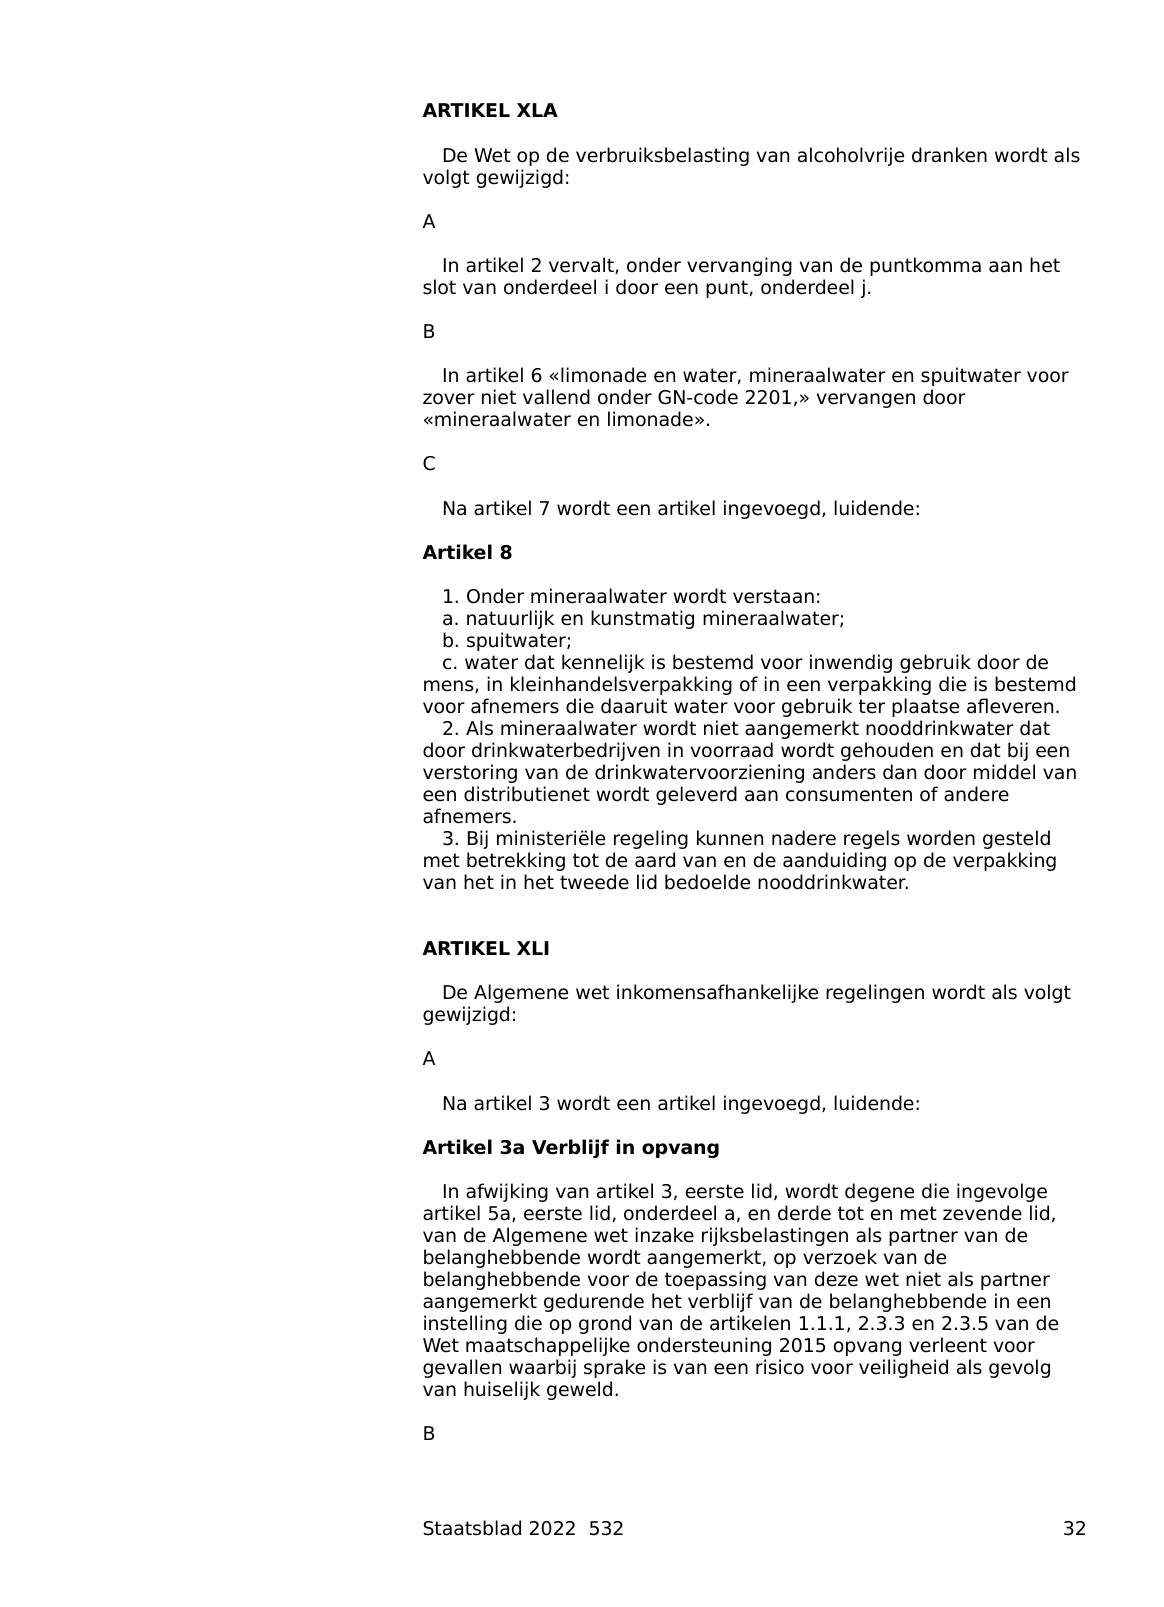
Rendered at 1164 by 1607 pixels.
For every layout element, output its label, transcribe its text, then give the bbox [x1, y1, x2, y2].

text In afwijking van artikel 3, eerste lid, wordt degene die ingevolge artikel 5a, eerste lid, onderdeel a, en derde tot en met zevende lid, van de Algemene wet inzake rijksbelastingen als partner van de belanghebbende wordt aangemerkt, op verzoek van de belanghebbende voor de toepassing van deze wet niet als partner aangemerkt gedurende het verblijf van de belanghebbende in een instelling die op grond van de artikelen 1.1.1, 2.3.3 en 2.3.5 van de Wet maatschappelijke ondersteuning 2015 opvang verleent voor gevallen waarbij sprake is van een risico voor veiligheid als gevolg van huiselijk geweld. [422, 1181, 1087, 1401]
text A [422, 211, 1087, 233]
text b. spuitwater; [422, 630, 1087, 652]
subtitle Artikel 3a Verblijf in opvang [422, 1137, 1087, 1158]
text A [422, 1048, 1087, 1070]
subtitle ARTIKEL XLA [422, 100, 1087, 122]
text 2. Als mineraalwater wordt niet aangemerkt nooddrinkwater dat door drinkwaterbedrijven in voorraad wordt gehouden en dat bij een verstoring van de drinkwatervoorziening anders dan door middel van een distributienet wordt geleverd aan consumenten of andere afnemers. [422, 718, 1087, 828]
text In artikel 6 «limonade en water, mineraalwater en spuitwater voor zover niet vallend onder GN-code 2201,» vervangen door «mineraalwater en limonade». [422, 365, 1087, 431]
text 1. Onder mineraalwater wordt verstaan: [422, 586, 1087, 608]
subtitle ARTIKEL XLI [422, 938, 1087, 960]
subtitle Artikel 8 [422, 542, 1087, 564]
text C [422, 453, 1087, 475]
text In artikel 2 vervalt, onder vervanging van de puntkomma aan het slot van onderdeel i door een punt, onderdeel j. [422, 255, 1087, 299]
text De Algemene wet inkomensafhankelijke regelingen wordt als volgt gewijzigd: [422, 982, 1087, 1026]
text Na artikel 7 wordt een artikel ingevoegd, luidende: [422, 497, 1087, 519]
text B [422, 321, 1087, 343]
text c. water dat kennelijk is bestemd voor inwendig gebruik door de mens, in kleinhandelsverpakking of in een verpakking die is bestemd voor afnemers die daaruit water voor gebruik ter plaatse afleveren. [422, 652, 1087, 718]
text Na artikel 3 wordt een artikel ingevoegd, luidende: [422, 1092, 1087, 1114]
text a. natuurlijk en kunstmatig mineraalwater; [422, 608, 1087, 630]
text De Wet op de verbruiksbelasting van alcoholvrije dranken wordt als volgt gewijzigd: [422, 144, 1087, 188]
text B [422, 1423, 1087, 1445]
text 3. Bij ministeriële regeling kunnen nadere regels worden gesteld met betrekking tot de aard van en de aanduiding op de verpakking van het in het tweede lid bedoelde nooddrinkwater. [422, 828, 1087, 893]
